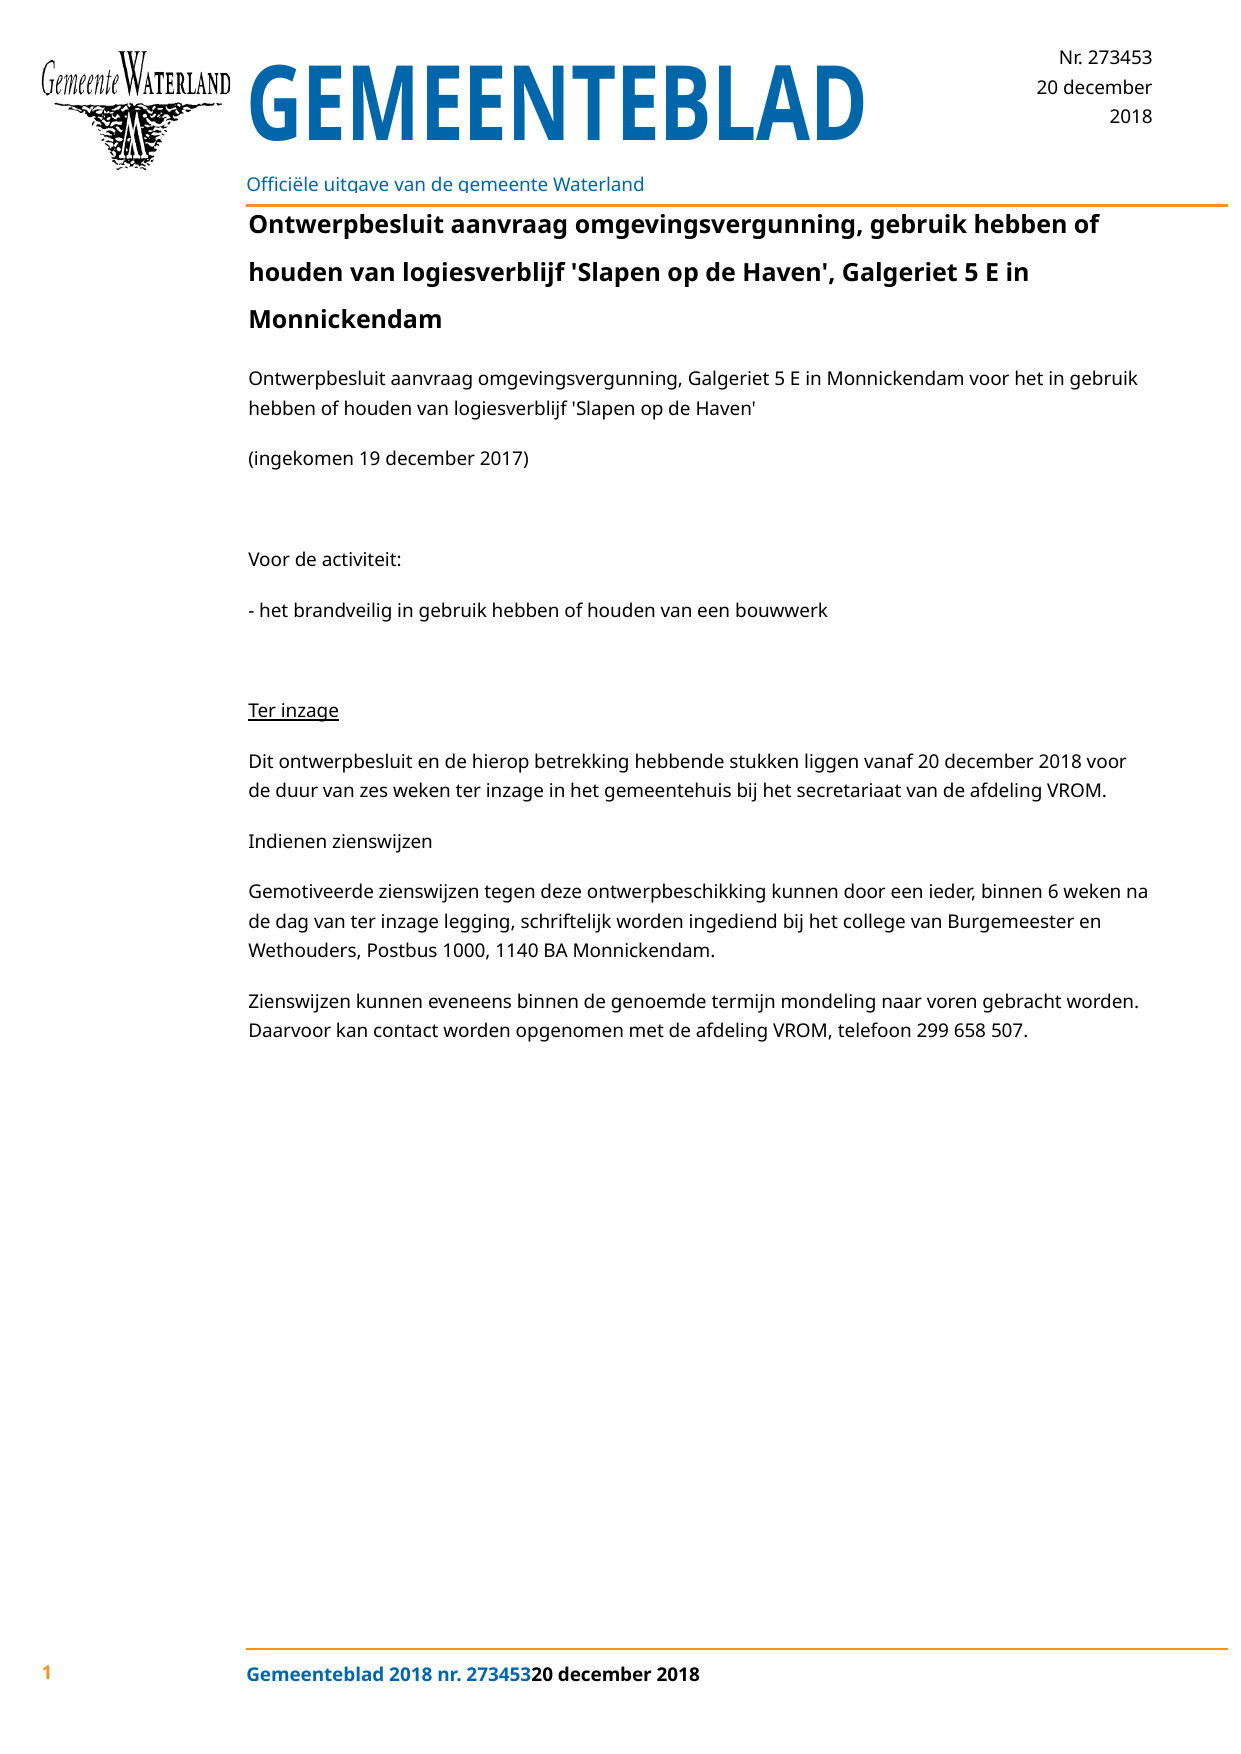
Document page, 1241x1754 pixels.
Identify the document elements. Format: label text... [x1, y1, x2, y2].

text - het brandveilig in gebruik hebben of houden van een bouwwerk [248, 597, 1152, 622]
text Ontwerpbesluit aanvraag omgevingsvergunning, Galgeriet 5 E in Monnickendam voor het in gebruik hebben of houden van logiesverblijf 'Slapen op de Haven' [248, 366, 1152, 421]
text Dit ontwerpbesluit en de hierop betrekking hebbende stukken liggen vanaf 20 december 2018 voor de duur van zes weken ter inzage in het gemeentehuis bij het secretariaat van de afdeling VROM. [248, 748, 1152, 803]
text Ontwerpbesluit aanvraag omgevingsvergunning, gebruik hebben of houden van logiesverblijf 'Slapen op de Haven', Galgeriet 5 E in Monnickendam [248, 207, 1152, 336]
text Ter inzage [248, 698, 1152, 723]
picture [41, 47, 231, 172]
text Gemotiveerde zienswijzen tegen deze ontwerpbeschikking kunnen door een ieder, binnen 6 weken na de dag van ter inzage legging, schriftelijk worden ingediend bij het college van Burgemeester en Wethouders, Postbus 1000, 1140 BA Monnickendam. [248, 878, 1152, 963]
text Indienen zienswijzen [248, 828, 1152, 854]
text Zienswijzen kunnen eveneens binnen de genoemde termijn mondeling naar voren gebracht worden. Daarvoor kan contact worden opgenomen met de afdeling VROM, telefoon 299 658 507. [248, 988, 1152, 1043]
text Voor de activiteit: [248, 546, 1152, 572]
text (ingekomen 19 december 2017) [248, 446, 1152, 471]
